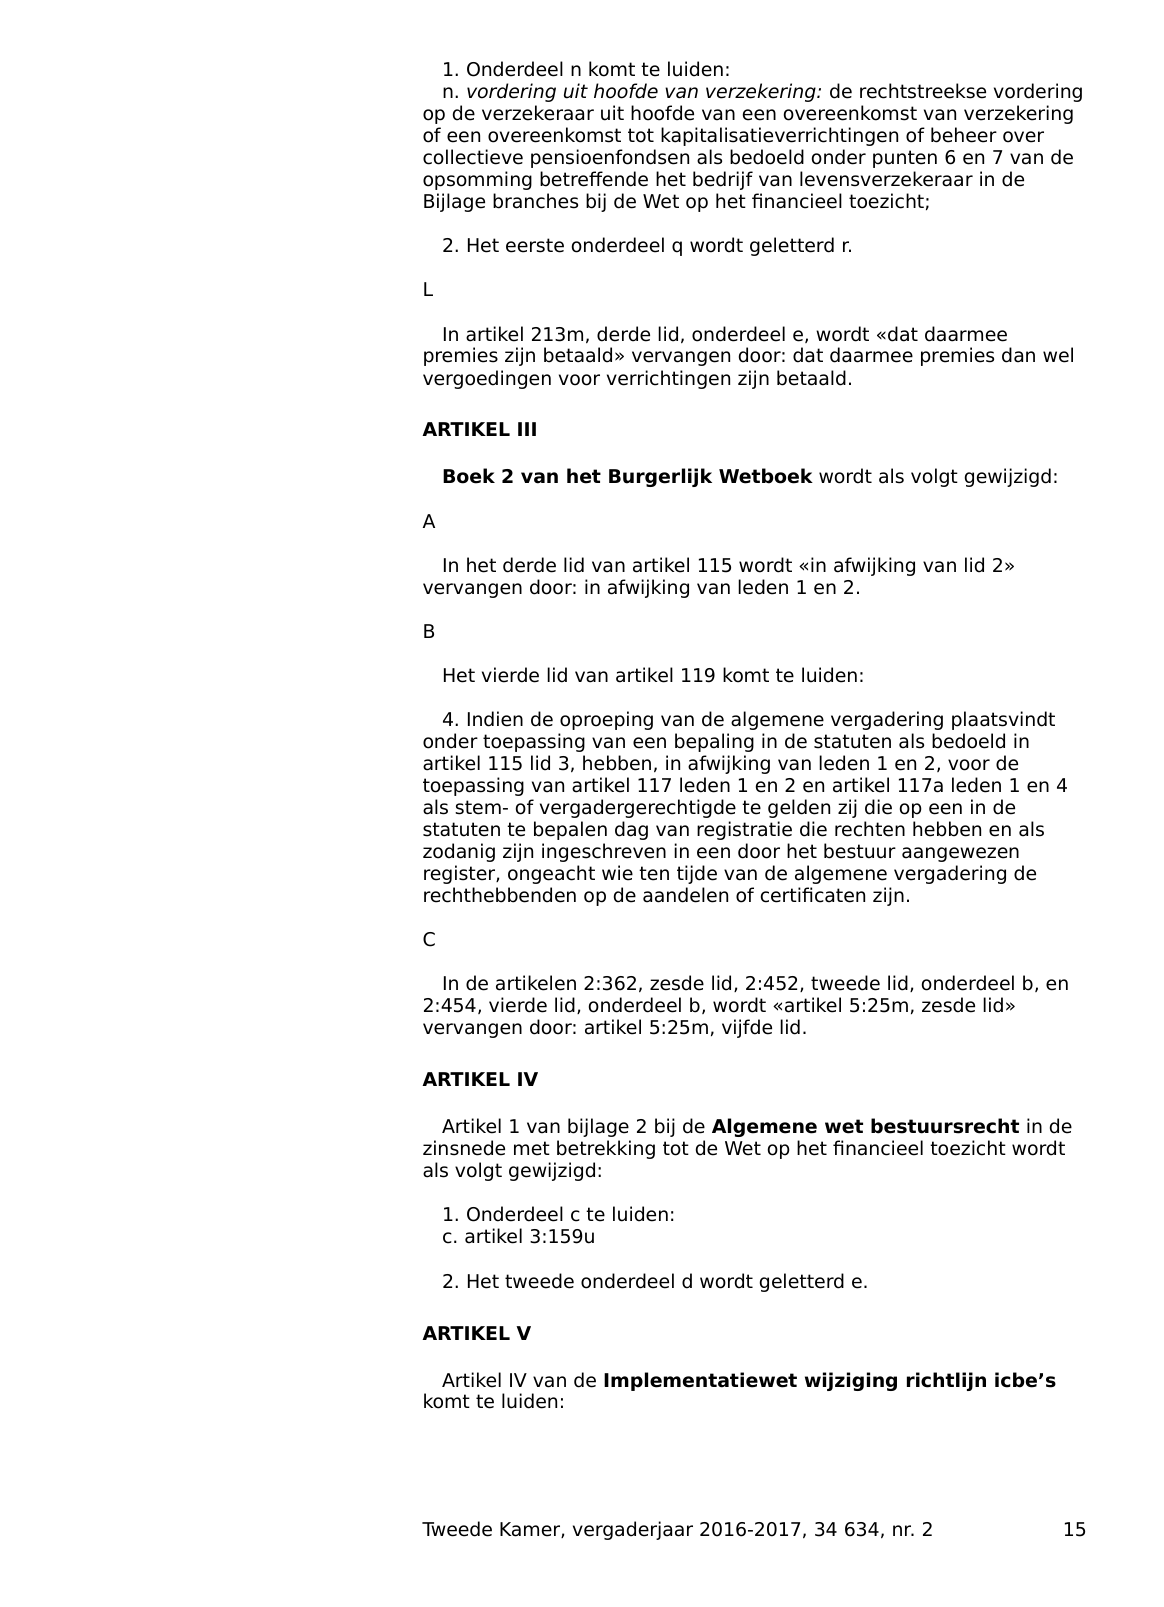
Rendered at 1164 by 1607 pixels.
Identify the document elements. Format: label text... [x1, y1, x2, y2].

text In artikel 213m, derde lid, onderdeel e, wordt «dat daarmee premies zijn betaald» vervangen door: dat daarmee premies dan wel vergoedingen voor verrichtingen zijn betaald. [422, 323, 1087, 389]
text 1. Onderdeel c te luiden: [422, 1204, 1087, 1226]
text A [422, 511, 1087, 532]
text In de artikelen 2:362, zesde lid, 2:452, tweede lid, onderdeel b, en 2:454, vierde lid, onderdeel b, wordt «artikel 5:25m, zesde lid» vervangen door: artikel 5:25m, vijfde lid. [422, 973, 1087, 1039]
text Boek 2 van het Burgerlijk Wetboek wordt als volgt gewijzigd: [422, 466, 1087, 488]
text 4. Indien de oproeping van de algemene vergadering plaatsvindt onder toepassing van een bepaling in de statuten als bedoeld in artikel 115 lid 3, hebben, in afwijking van leden 1 en 2, voor de toepassing van artikel 117 leden 1 en 2 en artikel 117a leden 1 en 4 als stem- of vergadergerechtigde te gelden zij die op een in de statuten te bepalen dag van registratie die rechten hebben en als zodanig zijn ingeschreven in een door het bestuur aangewezen register, ongeacht wie ten tijde van de algemene vergadering de rechthebbenden op de aandelen of certificaten zijn. [422, 709, 1087, 907]
text C [422, 929, 1087, 951]
text n. vordering uit hoofde van verzekering: de rechtstreekse vordering op de verzekeraar uit hoofde van een overeenkomst van verzekering of een overeenkomst tot kapitalisatieverrichtingen of beheer over collectieve pensioenfondsen als bedoeld onder punten 6 en 7 van de opsomming betreffende het bedrijf van levensverzekeraar in de Bijlage branches bij de Wet op het financieel toezicht; [422, 81, 1087, 213]
text L [422, 279, 1087, 301]
text Artikel IV van de Implementatiewet wijziging richtlijn icbe’s komt te luiden: [422, 1369, 1087, 1413]
subtitle ARTIKEL IV [422, 1069, 1087, 1091]
subtitle ARTIKEL III [422, 419, 1087, 441]
text 1. Onderdeel n komt te luiden: [422, 59, 1087, 81]
text In het derde lid van artikel 115 wordt «in afwijking van lid 2» vervangen door: in afwijking van leden 1 en 2. [422, 555, 1087, 599]
subtitle ARTIKEL V [422, 1322, 1087, 1344]
text B [422, 621, 1087, 643]
text Het vierde lid van artikel 119 komt te luiden: [422, 665, 1087, 687]
text 2. Het tweede onderdeel d wordt geletterd e. [422, 1271, 1087, 1292]
text Artikel 1 van bijlage 2 bij de Algemene wet bestuursrecht in de zinsnede met betrekking tot de Wet op het financieel toezicht wordt als volgt gewijzigd: [422, 1116, 1087, 1182]
text c. artikel 3:159u [422, 1226, 1087, 1248]
text 2. Het eerste onderdeel q wordt geletterd r. [422, 235, 1087, 257]
